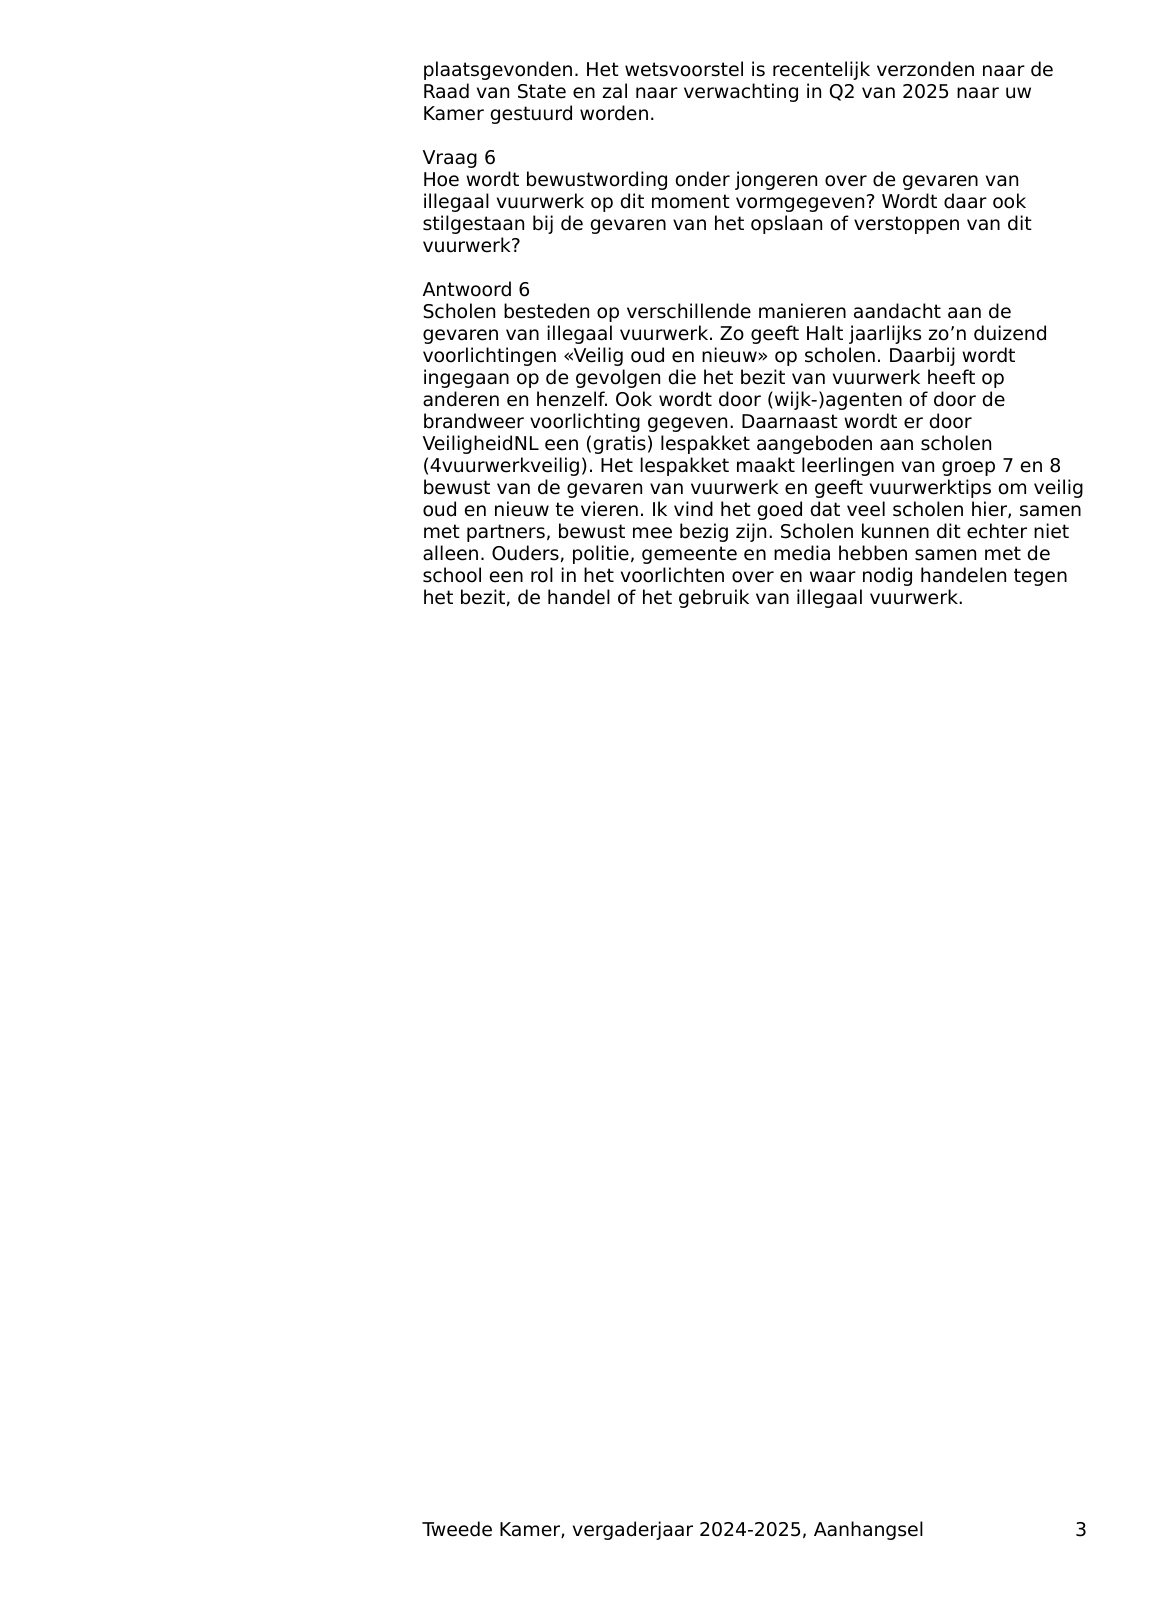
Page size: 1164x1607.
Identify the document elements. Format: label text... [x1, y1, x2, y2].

text Antwoord 6 [422, 279, 1087, 301]
text Scholen besteden op verschillende manieren aandacht aan de gevaren van illegaal vuurwerk. Zo geeft Halt jaarlijks zo’n duizend voorlichtingen «Veilig oud en nieuw» op scholen. Daarbij wordt ingegaan op de gevolgen die het bezit van vuurwerk heeft op anderen en henzelf. Ook wordt door (wijk-)agenten of door de brandweer voorlichting gegeven. Daarnaast wordt er door VeiligheidNL een (gratis) lespakket aangeboden aan scholen (4vuurwerkveilig). Het lespakket maakt leerlingen van groep 7 en 8 bewust van de gevaren van vuurwerk en geeft vuurwerktips om veilig oud en nieuw te vieren. Ik vind het goed dat veel scholen hier, samen met partners, bewust mee bezig zijn. Scholen kunnen dit echter niet alleen. Ouders, politie, gemeente en media hebben samen met de school een rol in het voorlichten over en waar nodig handelen tegen het bezit, de handel of het gebruik van illegaal vuurwerk. [422, 301, 1087, 609]
text Hoe wordt bewustwording onder jongeren over de gevaren van illegaal vuurwerk op dit moment vormgegeven? Wordt daar ook stilgestaan bij de gevaren van het opslaan of verstoppen van dit vuurwerk? [422, 169, 1087, 257]
text plaatsgevonden. Het wetsvoorstel is recentelijk verzonden naar de Raad van State en zal naar verwachting in Q2 van 2025 naar uw Kamer gestuurd worden. [422, 59, 1087, 125]
text Vraag 6 [422, 147, 1087, 169]
